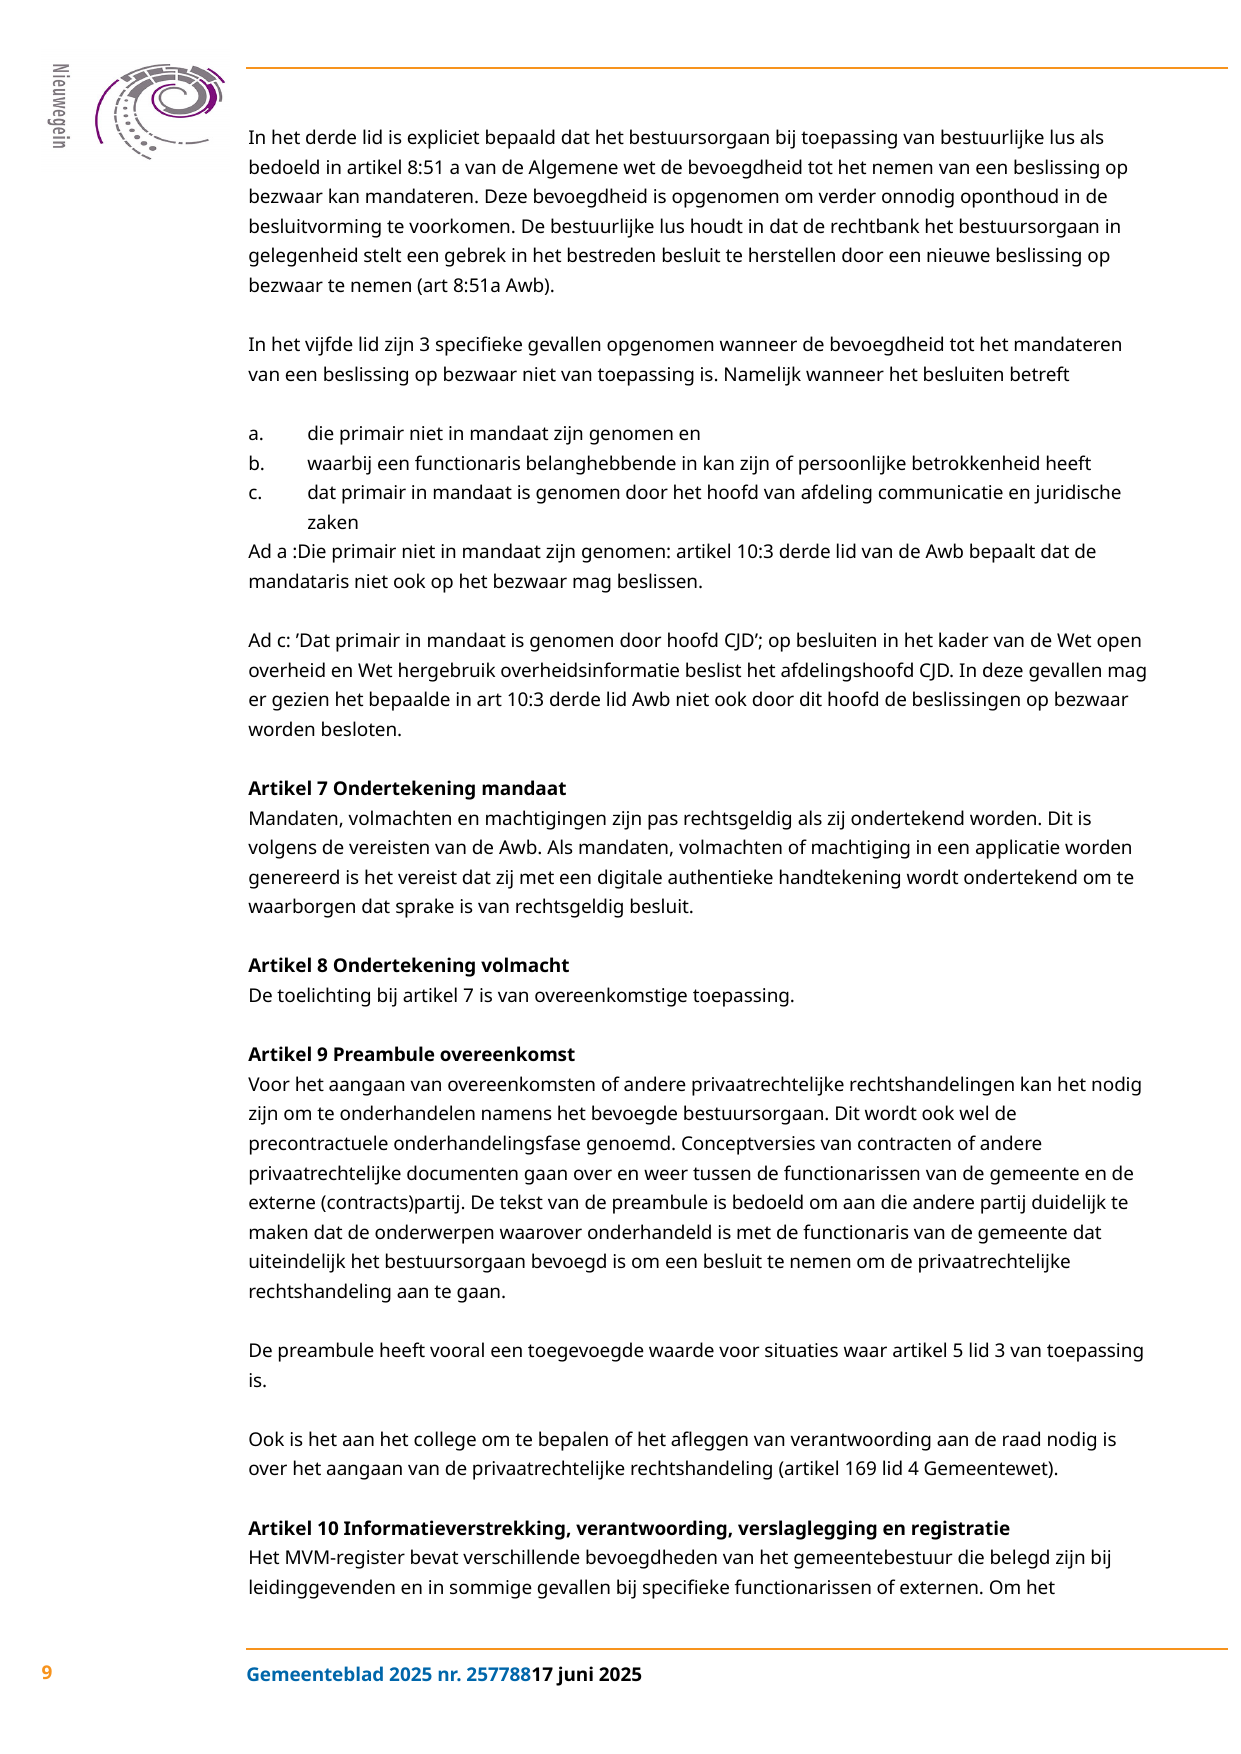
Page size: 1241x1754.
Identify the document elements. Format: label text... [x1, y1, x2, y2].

text De toelichting bij artikel 7 is van overeenkomstige toepassing. [248, 982, 1152, 1008]
text Artikel 7 Ondertekening mandaat [248, 775, 1152, 801]
text Artikel 9 Preambule overeenkomst [248, 1041, 1152, 1067]
text Artikel 8 Ondertekening volmacht [248, 953, 1152, 978]
text Artikel 10 Informatieverstrekking, verantwoording, verslaglegging en registratie [248, 1515, 1152, 1541]
text Ad a :Die primair niet in mandaat zijn genomen: artikel 10:3 derde lid van de Awb bepaalt dat de mandataris niet ook op het bezwaar mag beslissen. [248, 538, 1152, 594]
list dat primair in mandaat is genomen door het hoofd van afdeling communicatie en juridische zaken [248, 479, 1152, 535]
text In het derde lid is expliciet bepaald dat het bestuursorgaan bij toepassing van bestuurlijke lus als bedoeld in artikel 8:51 a van de Algemene wet de bevoegdheid tot het nemen van een beslissing op bezwaar kan mandateren. Deze bevoegdheid is opgenomen om verder onnodig oponthoud in de besluitvorming te voorkomen. De bestuurlijke lus houdt in dat de rechtbank het bestuursorgaan in gelegenheid stelt een gebrek in het bestreden besluit te herstellen door een nieuwe beslissing op bezwaar te nemen (art 8:51a Awb). [248, 124, 1152, 298]
list waarbij een functionaris belanghebbende in kan zijn of persoonlijke betrokkenheid heeft [248, 450, 1152, 476]
text Voor het aangaan van overeenkomsten of andere privaatrechtelijke rechtshandelingen kan het nodig zijn om te onderhandelen namens het bevoegde bestuursorgaan. Dit wordt ook wel de precontractuele onderhandelingsfase genoemd. Conceptversies van contracten of andere privaatrechtelijke documenten gaan over en weer tussen de functionarissen van de gemeente en de externe (contracts)partij. De tekst van de preambule is bedoeld om aan die andere partij duidelijk te maken dat de onderwerpen waarover onderhandeld is met de functionaris van de gemeente dat uiteindelijk het bestuursorgaan bevoegd is om een besluit te nemen om de privaatrechtelijke rechtshandeling aan te gaan. [248, 1071, 1152, 1304]
text Ad c: ’Dat primair in mandaat is genomen door hoofd CJD’; op besluiten in het kader van de Wet open overheid en Wet hergebruik overheidsinformatie beslist het afdelingshoofd CJD. In deze gevallen mag er gezien het bepaalde in art 10:3 derde lid Awb niet ook door dit hoofd de beslissingen op bezwaar worden besloten. [248, 627, 1152, 742]
text In het vijfde lid zijn 3 specifieke gevallen opgenomen wanneer de bevoegdheid tot het mandateren van een beslissing op bezwaar niet van toepassing is. Namelijk wanneer het besluiten betreft [248, 331, 1152, 387]
list die primair niet in mandaat zijn genomen en [248, 420, 1152, 446]
text Ook is het aan het college om te bepalen of het afleggen van verantwoording aan de raad nodig is over het aangaan van de privaatrechtelijke rechtshandeling (artikel 169 lid 4 Gemeentewet). [248, 1426, 1152, 1481]
text De preambule heeft vooral een toegevoegde waarde voor situaties waar artikel 5 lid 3 van toepassing is. [248, 1337, 1152, 1393]
text Mandaten, volmachten en machtigingen zijn pas rechtsgeldig als zij ondertekend worden. Dit is volgens de vereisten van de Awb. Als mandaten, volmachten of machtiging in een applicatie worden genereerd is het vereist dat zij met een digitale authentieke handtekening wordt ondertekend om te waarborgen dat sprake is van rechtsgeldig besluit. [248, 805, 1152, 919]
picture [41, 47, 231, 172]
text Het MVM-register bevat verschillende bevoegdheden van het gemeentebestuur die belegd zijn bij leidinggevenden en in sommige gevallen bij specifieke functionarissen of externen. Om het [248, 1544, 1152, 1600]
